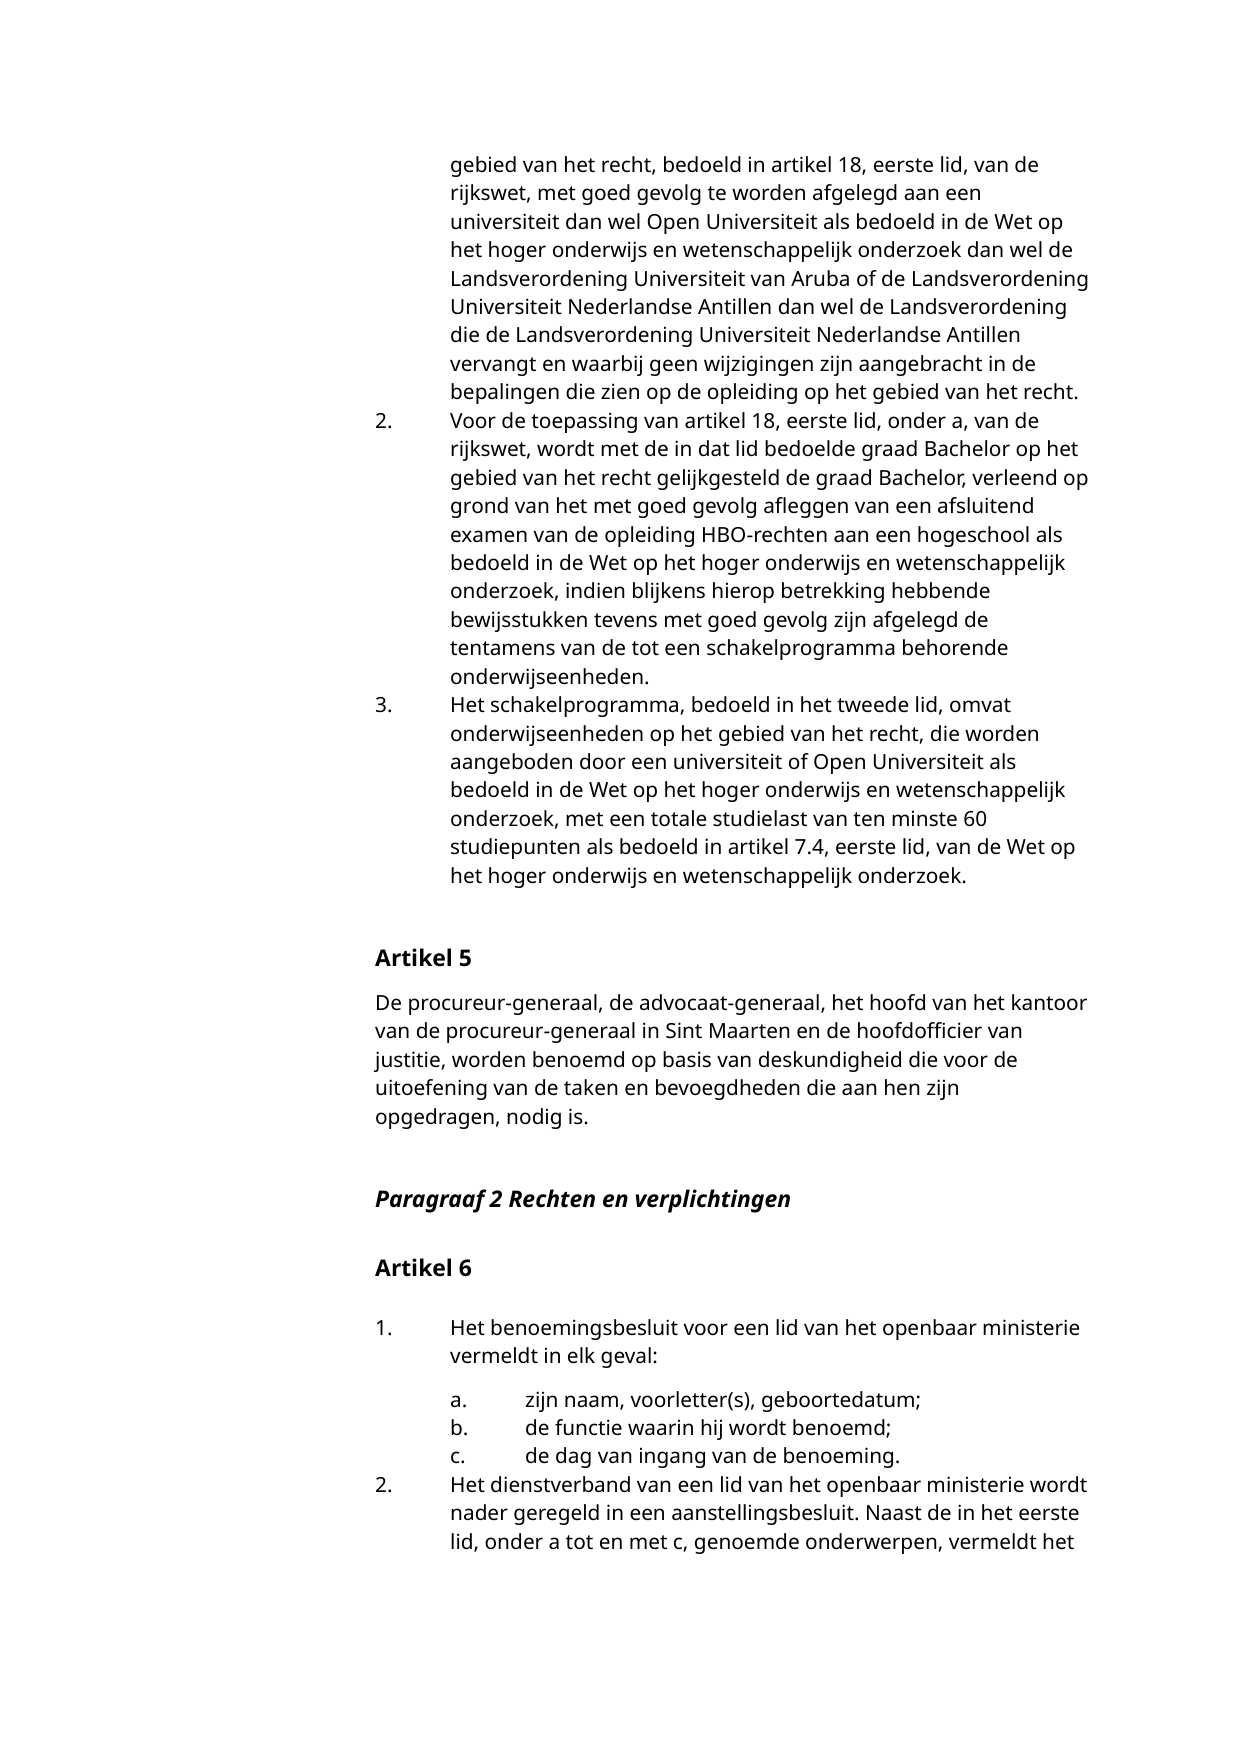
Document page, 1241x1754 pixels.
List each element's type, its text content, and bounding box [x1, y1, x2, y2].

text De procureur-generaal, de advocaat-generaal, het hoofd van het kantoor van de procureur-generaal in Sint Maarten en de hoofdofficier van justitie, worden benoemd op basis van deskundigheid die voor de uitoefening van de taken en bevoegdheden die aan hen zijn opgedragen, nodig is. [375, 988, 1090, 1130]
list gebied van het recht, bedoeld in artikel 18, eerste lid, van de rijkswet, met goed gevolg te worden afgelegd aan een universiteit dan wel Open Universiteit als bedoeld in de Wet op het hoger onderwijs en wetenschappelijk onderzoek dan wel de Landsverordening Universiteit van Aruba of de Landsverordening Universiteit Nederlandse Antillen dan wel de Landsverordening die de Landsverordening Universiteit Nederlandse Antillen vervangt en waarbij geen wijzigingen zijn aangebracht in de bepalingen die zien op de opleiding op het gebied van het recht. [375, 150, 1090, 406]
subtitle Paragraaf 2 Rechten en verplichtingen [375, 1183, 1090, 1214]
list Het benoemingsbesluit voor een lid van het openbaar ministerie vermeldt in elk geval: [375, 1313, 1090, 1370]
list de dag van ingang van de benoeming. [450, 1442, 1090, 1470]
list Voor de toepassing van artikel 18, eerste lid, onder a, van de rijkswet, wordt met de in dat lid bedoelde graad Bachelor op het gebied van het recht gelijkgesteld de graad Bachelor, verleend op grond van het met goed gevolg afleggen van een afsluitend examen van de opleiding HBO-rechten aan een hogeschool als bedoeld in de Wet op het hoger onderwijs en wetenschappelijk onderzoek, indien blijkens hierop betrekking hebbende bewijsstukken tevens met goed gevolg zijn afgelegd de tentamens van de tot een schakelprogramma behorende onderwijseenheden. [375, 406, 1090, 690]
list de functie waarin hij wordt benoemd; [450, 1413, 1090, 1442]
list Het dienstverband van een lid van het openbaar ministerie wordt nader geregeld in een aanstellingsbesluit. Naast de in het eerste lid, onder a tot en met c, genoemde onderwerpen, vermeldt het [375, 1470, 1090, 1555]
subtitle Artikel 5 [375, 942, 1090, 973]
list zijn naam, voorletter(s), geboortedatum; [450, 1385, 1090, 1413]
subtitle Artikel 6 [375, 1252, 1090, 1283]
list Het schakelprogramma, bedoeld in het tweede lid, omvat onderwijseenheden op het gebied van het recht, die worden aangeboden door een universiteit of Open Universiteit als bedoeld in de Wet op het hoger onderwijs en wetenschappelijk onderzoek, met een totale studielast van ten minste 60 studiepunten als bedoeld in artikel 7.4, eerste lid, van de Wet op het hoger onderwijs en wetenschappelijk onderzoek. [375, 690, 1090, 889]
